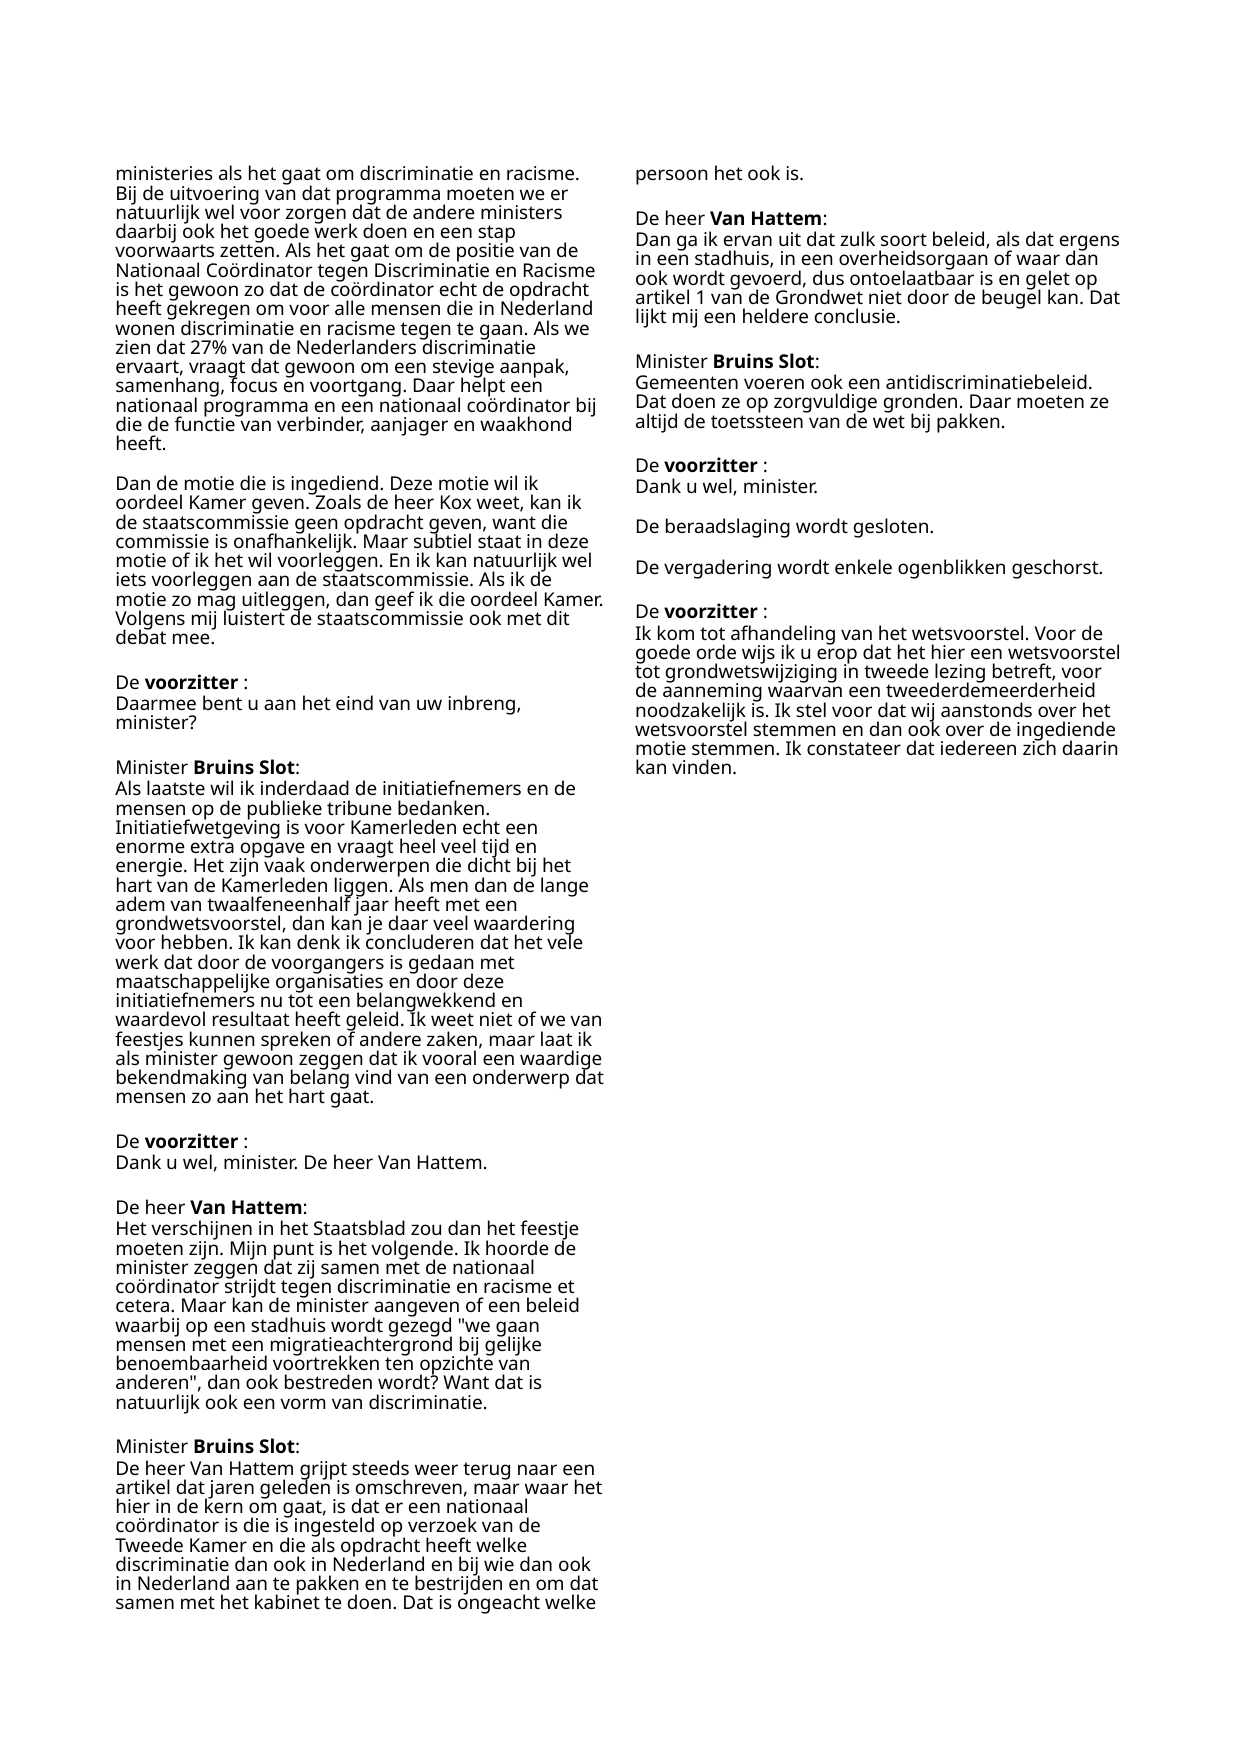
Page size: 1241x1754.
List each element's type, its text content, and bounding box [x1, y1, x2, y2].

text Dank u wel, minister. De heer Van Hattem. [115, 1154, 605, 1174]
text Daarmee bent u aan het eind van uw inbreng, minister? [115, 695, 605, 734]
text ministeries als het gaat om discriminatie en racisme. Bij de uitvoering van dat programma moeten we er natuurlijk wel voor zorgen dat de andere ministers daarbij ook het goede werk doen en een stap voorwaarts zetten. Als het gaat om de positie van de Nationaal Coördinator tegen Discriminatie en Racisme is het gewoon zo dat de coördinator echt de opdracht heeft gekregen om voor alle mensen die in Nederland wonen discriminatie en racisme tegen te gaan. Als we zien dat 27% van de Nederlanders discriminatie ervaart, vraagt dat gewoon om een stevige aanpak, samenhang, focus en voortgang. Daar helpt een nationaal programma en een nationaal coördinator bij die de functie van verbinder, aanjager en waakhond heeft. [115, 165, 605, 454]
text Ik kom tot afhandeling van het wetsvoorstel. Voor de goede orde wijs ik u erop dat het hier een wetsvoorstel tot grondwetswijziging in tweede lezing betreft, voor de aanneming waarvan een tweederdemeerderheid noodzakelijk is. Ik stel voor dat wij aanstonds over het wetsvoorstel stemmen en dan ook over de ingediende motie stemmen. Ik constateer dat iedereen zich daarin kan vinden. [635, 624, 1125, 779]
text De heer Van Hattem: [115, 1194, 605, 1220]
text De voorzitter : [115, 669, 605, 695]
text Als laatste wil ik inderdaad de initiatiefnemers en de mensen op de publieke tribune bedanken. Initiatiefwetgeving is voor Kamerleden echt een enorme extra opgave en vraagt heel veel tijd en energie. Het zijn vaak onderwerpen die dicht bij het hart van de Kamerleden liggen. Als men dan de lange adem van twaalfeneenhalf jaar heeft met een grondwetsvoorstel, dan kan je daar veel waardering voor hebben. Ik kan denk ik concluderen dat het vele werk dat door de voorgangers is gedaan met maatschappelijke organisaties en door deze initiatiefnemers nu tot een belangwekkend en waardevol resultaat heeft geleid. Ik weet niet of we van feestjes kunnen spreken of andere zaken, maar laat ik als minister gewoon zeggen dat ik vooral een waardige bekendmaking van belang vind van een onderwerp dat mensen zo aan het hart gaat. [115, 780, 605, 1108]
text Minister Bruins Slot: [115, 1434, 605, 1459]
text Gemeenten voeren ook een antidiscriminatiebeleid. Dat doen ze op zorgvuldige gronden. Daar moeten ze altijd de toetssteen van de wet bij pakken. [635, 374, 1125, 432]
text De heer Van Hattem: [635, 205, 1125, 231]
text persoon het ook is. [635, 165, 1125, 184]
text De voorzitter : [635, 599, 1125, 624]
text De beraadslaging wordt gesloten. [635, 518, 1125, 538]
text Het verschijnen in het Staatsblad zou dan het feestje moeten zijn. Mijn punt is het volgende. Ik hoorde de minister zeggen dat zij samen met de nationaal coördinator strijdt tegen discriminatie en racisme et cetera. Maar kan de minister aangeven of een beleid waarbij op een stadhuis wordt gezegd "we gaan mensen met een migratieachtergrond bij gelijke benoembaarheid voortrekken ten opzichte van anderen", dan ook bestreden wordt? Want dat is natuurlijk ook een vorm van discriminatie. [115, 1220, 605, 1413]
text Dan de motie die is ingediend. Deze motie wil ik oordeel Kamer geven. Zoals de heer Kox weet, kan ik de staatscommissie geen opdracht geven, want die commissie is onafhankelijk. Maar subtiel staat in deze motie of ik het wil voorleggen. En ik kan natuurlijk wel iets voorleggen aan de staatscommissie. Als ik de motie zo mag uitleggen, dan geef ik die oordeel Kamer. Volgens mij luistert de staatscommissie ook met dit debat mee. [115, 475, 605, 648]
text Minister Bruins Slot: [115, 754, 605, 780]
text De voorzitter : [115, 1129, 605, 1154]
text Dank u wel, minister. [635, 478, 1125, 498]
text De voorzitter : [635, 453, 1125, 478]
text Dan ga ik ervan uit dat zulk soort beleid, als dat ergens in een stadhuis, in een overheidsorgaan of waar dan ook wordt gevoerd, dus ontoelaatbaar is en gelet op artikel 1 van de Grondwet niet door de beugel kan. Dat lijkt mij een heldere conclusie. [635, 231, 1125, 327]
text Minister Bruins Slot: [635, 348, 1125, 374]
text De heer Van Hattem grijpt steeds weer terug naar een artikel dat jaren geleden is omschreven, maar waar het hier in de kern om gaat, is dat er een nationaal coördinator is die is ingesteld op verzoek van de Tweede Kamer en die als opdracht heeft welke discriminatie dan ook in Nederland en bij wie dan ook in Nederland aan te pakken en te bestrijden en om dat samen met het kabinet te doen. Dat is ongeacht welke [115, 1459, 605, 1614]
text De vergadering wordt enkele ogenblikken geschorst. [635, 559, 1125, 578]
